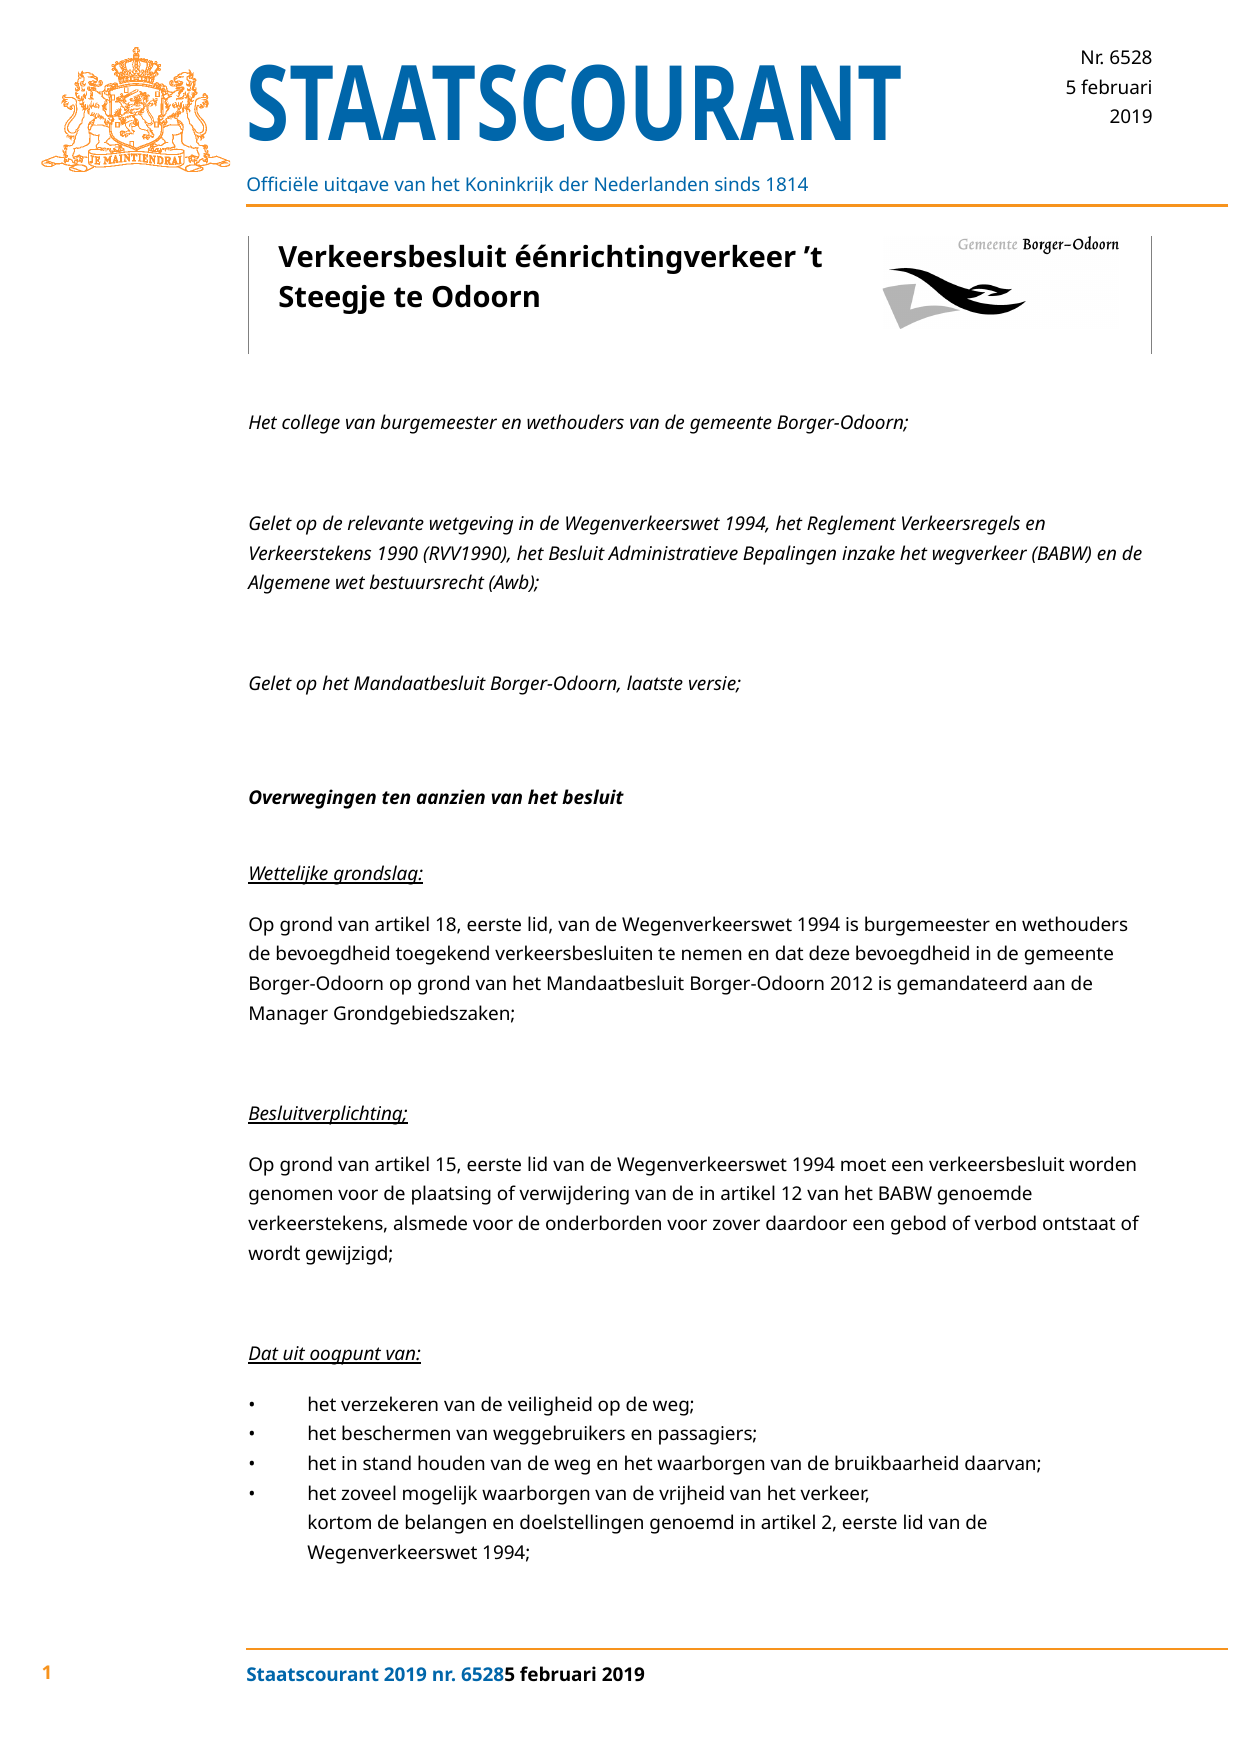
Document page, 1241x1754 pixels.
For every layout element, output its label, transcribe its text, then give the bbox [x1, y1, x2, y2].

text Overwegingen ten aanzien van het besluit [248, 784, 1152, 810]
list het beschermen van weggebruikers en passagiers; [248, 1421, 1152, 1446]
list het in stand houden van de weg en het waarborgen van de bruikbaarheid daarvan; [248, 1450, 1152, 1476]
text Dat uit oogpunt van: [248, 1341, 1152, 1366]
picture [882, 236, 1119, 329]
text Op grond van artikel 18, eerste lid, van de Wegenverkeerswet 1994 is burgemeester en wethouders de bevoegdheid toegekend verkeersbesluiten te nemen en dat deze bevoegdheid in de gemeente Borger-Odoorn op grond van het Mandaatbesluit Borger-Odoorn 2012 is gemandateerd aan de Manager Grondgebiedszaken; [248, 911, 1152, 1026]
table_header [850, 236, 1151, 354]
table_header Verkeersbesluit éénrichtingverkeer ’t Steegje te Odoorn [249, 236, 850, 354]
list het zoveel mogelijk waarborgen van de vrijheid van het verkeer, [248, 1480, 1152, 1506]
text Gelet op het Mandaatbesluit Borger-Odoorn, laatste versie; [248, 670, 1152, 696]
text Wettelijke grondslag: [248, 861, 1152, 886]
list kortom de belangen en doelstellingen genoemd in artikel 2, eerste lid van de Wegenverkeerswet 1994; [248, 1509, 1152, 1565]
text Het college van burgemeester en wethouders van de gemeente Borger-Odoorn; [248, 409, 1152, 435]
text Gelet op de relevante wetgeving in de Wegenverkeerswet 1994, het Reglement Verkeersregels en Verkeerstekens 1990 (RVV1990), het Besluit Administratieve Bepalingen inzake het wegverkeer (BABW) en de Algemene wet bestuursrecht (Awb); [248, 510, 1152, 595]
text Besluitverplichting; [248, 1101, 1152, 1126]
list het verzekeren van de veiligheid op de weg; [248, 1391, 1152, 1417]
text Op grond van artikel 15, eerste lid van de Wegenverkeerswet 1994 moet een verkeersbesluit worden genomen voor de plaatsing of verwijdering van de in artikel 12 van het BABW genoemde verkeerstekens, alsmede voor de onderborden voor zover daardoor een gebod of verbod ontstaat of wordt gewijzigd; [248, 1151, 1152, 1266]
picture [41, 47, 231, 172]
